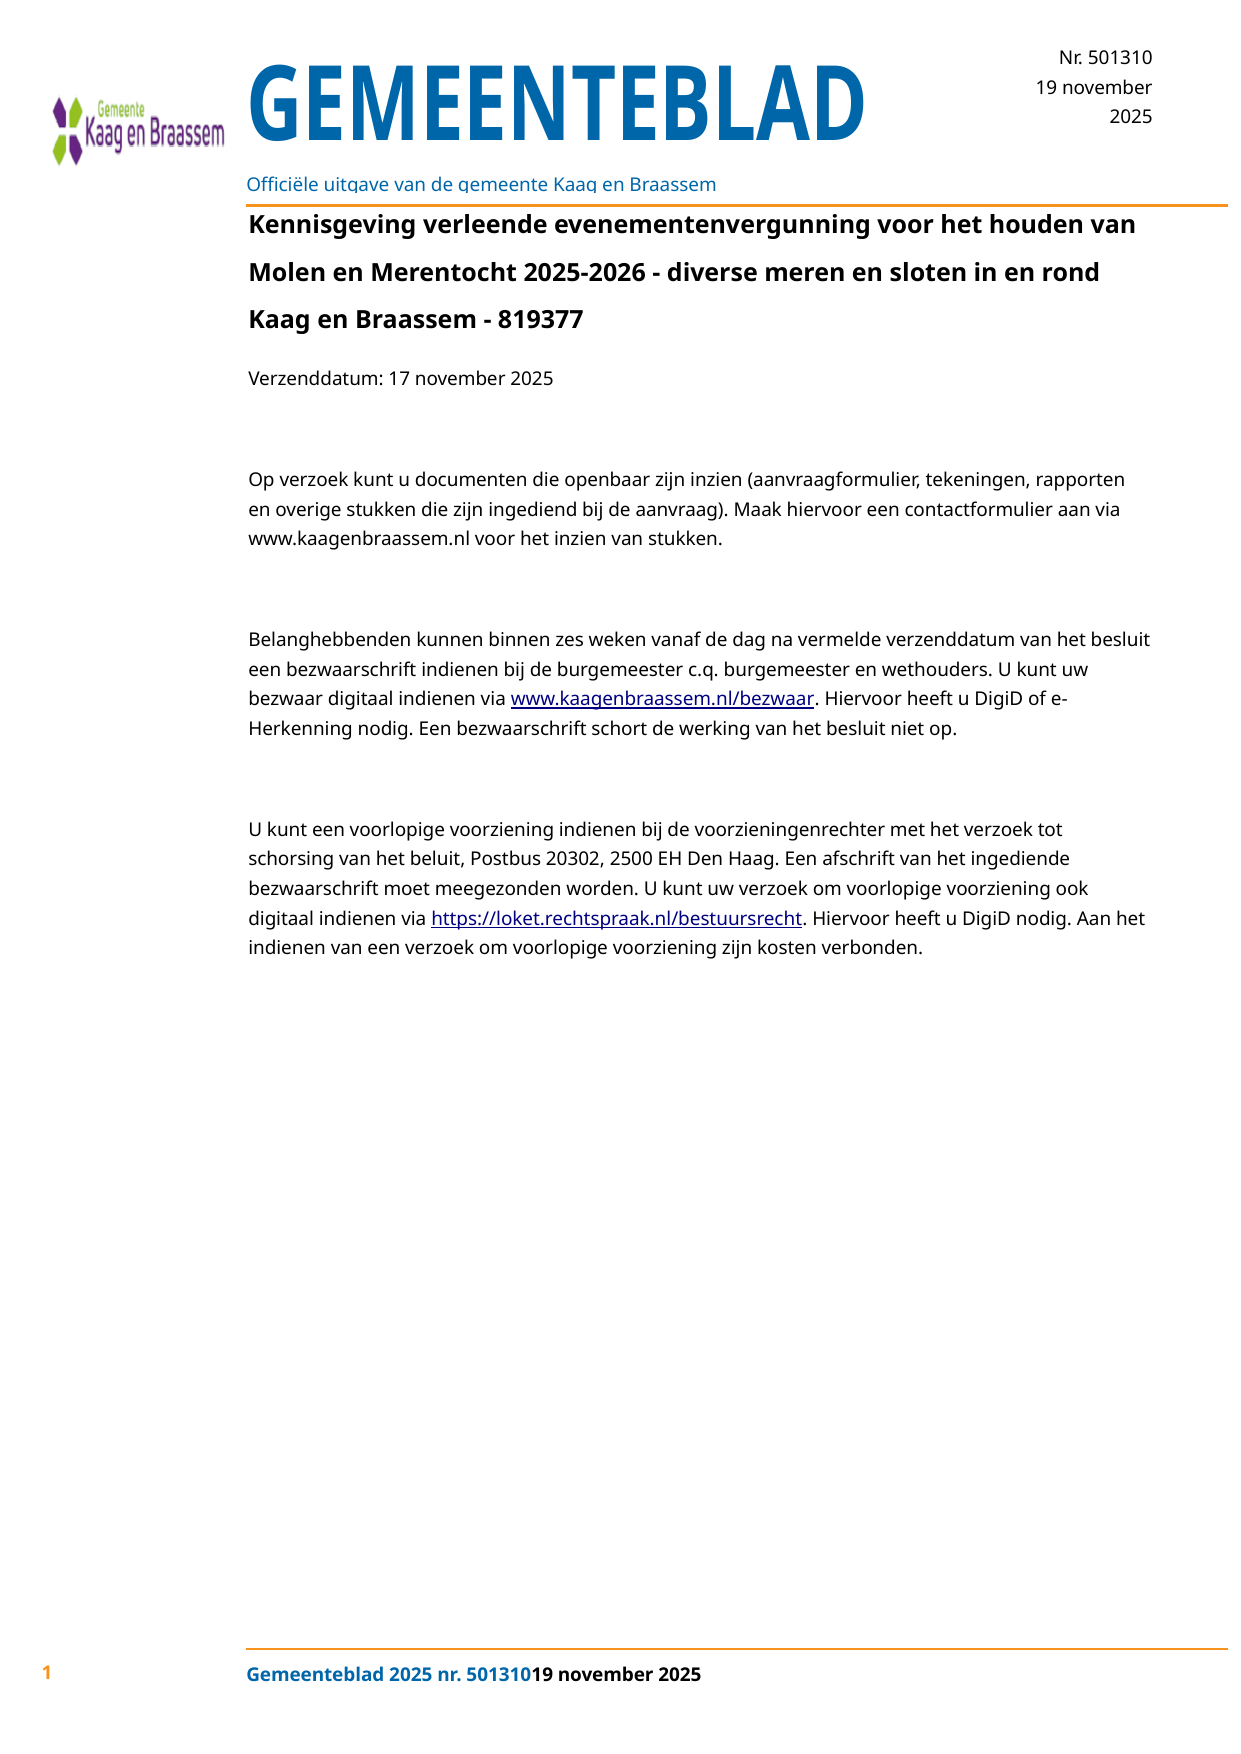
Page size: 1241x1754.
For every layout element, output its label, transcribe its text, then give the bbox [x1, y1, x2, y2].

text Kennisgeving verleende evenementenvergunning voor het houden van Molen en Merentocht 2025-2026 - diverse meren en sloten in en rond Kaag en Braassem - 819377 [248, 207, 1152, 336]
picture [41, 47, 231, 172]
text Verzenddatum: 17 november 2025 [248, 366, 1152, 391]
text U kunt een voorlopige voorziening indienen bij de voorzieningenrechter met het verzoek tot schorsing van het beluit, Postbus 20302, 2500 EH Den Haag. Een afschrift van het ingediende bezwaarschrift moet meegezonden worden. U kunt uw verzoek om voorlopige voorziening ook digitaal indienen via https://loket.rechtspraak.nl/bestuursrecht. Hiervoor heeft u DigiD nodig. Aan het indienen van een verzoek om voorlopige voorziening zijn kosten verbonden. [248, 816, 1152, 960]
text Belanghebbenden kunnen binnen zes weken vanaf de dag na vermelde verzenddatum van het besluit een bezwaarschrift indienen bij de burgemeester c.q. burgemeester en wethouders. U kunt uw bezwaar digitaal indienen via www.kaagenbraassem.nl/bezwaar. Hiervoor heeft u DigiD of e-Herkenning nodig. Een bezwaarschrift schort de werking van het besluit niet op. [248, 626, 1152, 741]
text Op verzoek kunt u documenten die openbaar zijn inzien (aanvraagformulier, tekeningen, rapporten en overige stukken die zijn ingediend bij de aanvraag). Maak hiervoor een contactformulier aan via www.kaagenbraassem.nl voor het inzien van stukken. [248, 466, 1152, 551]
